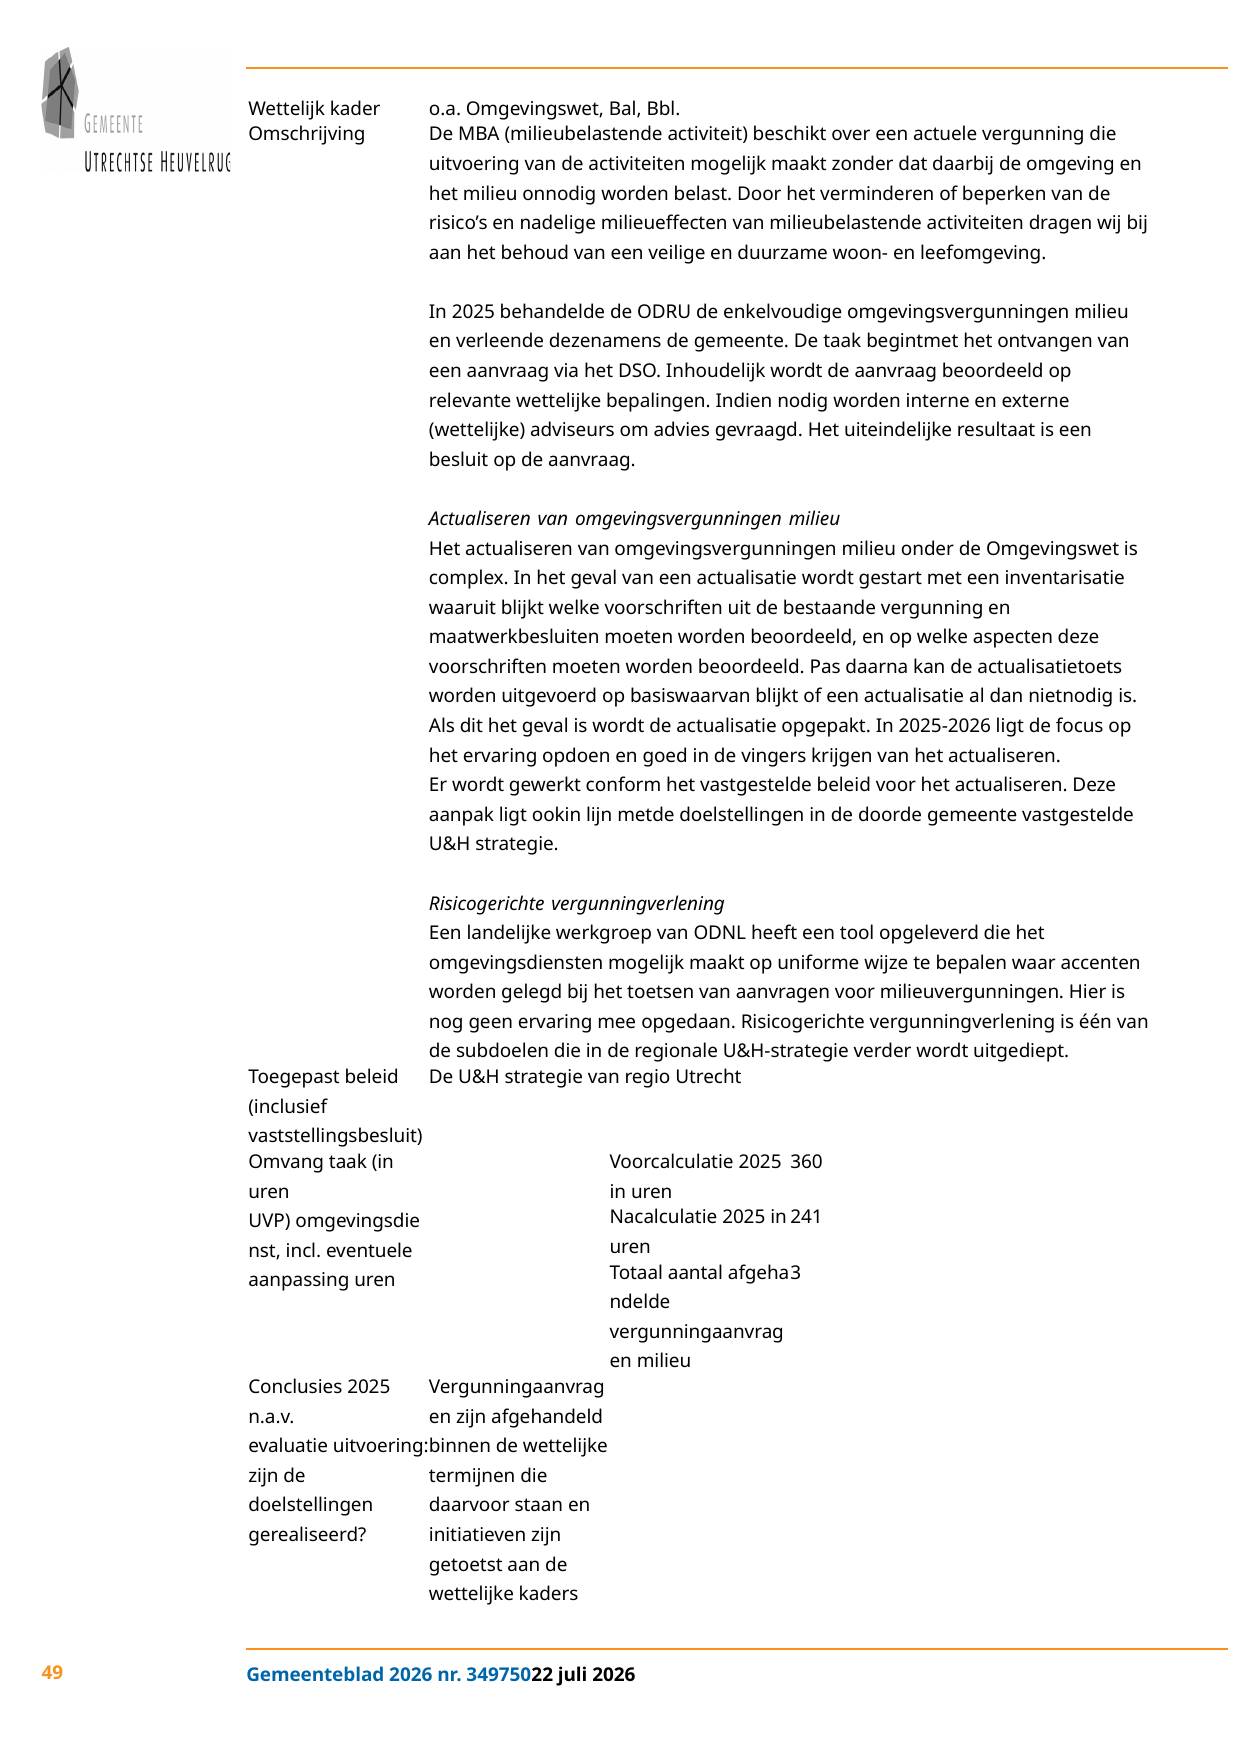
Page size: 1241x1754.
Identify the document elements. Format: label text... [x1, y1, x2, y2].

table_cell Omvang taak (in uren UVP) omgevingsdienst, incl. eventuele aanpassing uren [248, 1148, 429, 1373]
table_cell De MBA (milieubelastende activiteit) beschikt over een actuele vergunning die uitvoering van de activiteiten mogelijk maakt zonder dat daarbij de omgeving en het milieu onnodig worden belast. Door het verminderen of beperken van de risico’s en nadelige milieueffecten van milieubelastende activiteiten dragen wij bij aan het behoud van een veilige en duurzame woon- en leefomgeving. In 2025 behandelde de ODRU de enkelvoudige omgevingsvergunningen milieu en verleende dezenamens de gemeente. De taak begintmet het ontvangen van een aanvraag via het DSO. Inhoudelijk wordt de aanvraag beoordeeld op relevante wettelijke bepalingen. Indien nodig worden interne en externe (wettelijke) adviseurs om advies gevraagd. Het uiteindelijke resultaat is een besluit op de aanvraag. Actualiseren van omgevingsvergunningen milieu Het actualiseren van omgevingsvergunningen milieu onder de Omgevingswet is complex. In het geval van een actualisatie wordt gestart met een inventarisatie waaruit blijkt welke voorschriften uit de bestaande vergunning en maatwerkbesluiten moeten worden beoordeeld, en op welke aspecten deze voorschriften moeten worden beoordeeld. Pas daarna kan de actualisatietoets worden uitgevoerd op basiswaarvan blijkt of een actualisatie al dan nietnodig is. Als dit het geval is wordt de actualisatie opgepakt. In 2025-2026 ligt de focus op het ervaring opdoen en goed in de vingers krijgen van het actualiseren. Er wordt gewerkt conform het vastgestelde beleid voor het actualiseren. Deze aanpak ligt ookin lijn metde doelstellingen in de doorde gemeente vastgestelde U&H strategie. Risicogerichte vergunningverlening Een landelijke werkgroep van ODNL heeft een tool opgeleverd die het omgevingsdiensten mogelijk maakt op uniforme wijze te bepalen waar accenten worden gelegd bij het toetsen van aanvragen voor milieuvergunningen. Hier is nog geen ervaring mee opgedaan. Risicogerichte vergunningverlening is één van de subdoelen die in de regionale U&H-strategie verder wordt uitgediept. [429, 121, 1152, 1063]
table_cell Vergunningaanvragen zijn afgehandeld binnen de wettelijke termijnen die daarvoor staan en initiatieven zijn getoetst aan de wettelijke kaders [429, 1373, 609, 1606]
table_cell Toegepast beleid (inclusief vaststellingsbesluit) [248, 1063, 429, 1148]
picture [41, 47, 231, 172]
table_cell Conclusies 2025 n.a.v. evaluatie uitvoering: zijn de doelstellingen gerealiseerd? [248, 1373, 429, 1606]
table_cell 3 [790, 1259, 971, 1373]
table_cell Totaal aantal afgehandelde vergunningaanvragen milieu [609, 1259, 790, 1373]
table_cell De U&H strategie van regio Utrecht [429, 1063, 1152, 1148]
table_cell Wettelijk kader [248, 95, 429, 121]
table_cell Nacalculatie 2025 in uren [609, 1204, 790, 1259]
table_cell [971, 1148, 1152, 1373]
table_cell 360 [790, 1148, 971, 1203]
table_cell [971, 1373, 1152, 1606]
table_cell [609, 1373, 790, 1606]
table_cell Omschrijving [248, 121, 429, 1063]
table_cell o.a. Omgevingswet, Bal, Bbl. [429, 95, 1152, 121]
table_cell 241 [790, 1204, 971, 1259]
table_cell [429, 1148, 609, 1373]
table_cell [790, 1373, 971, 1606]
table_cell Voorcalculatie 2025 in uren [609, 1148, 790, 1203]
